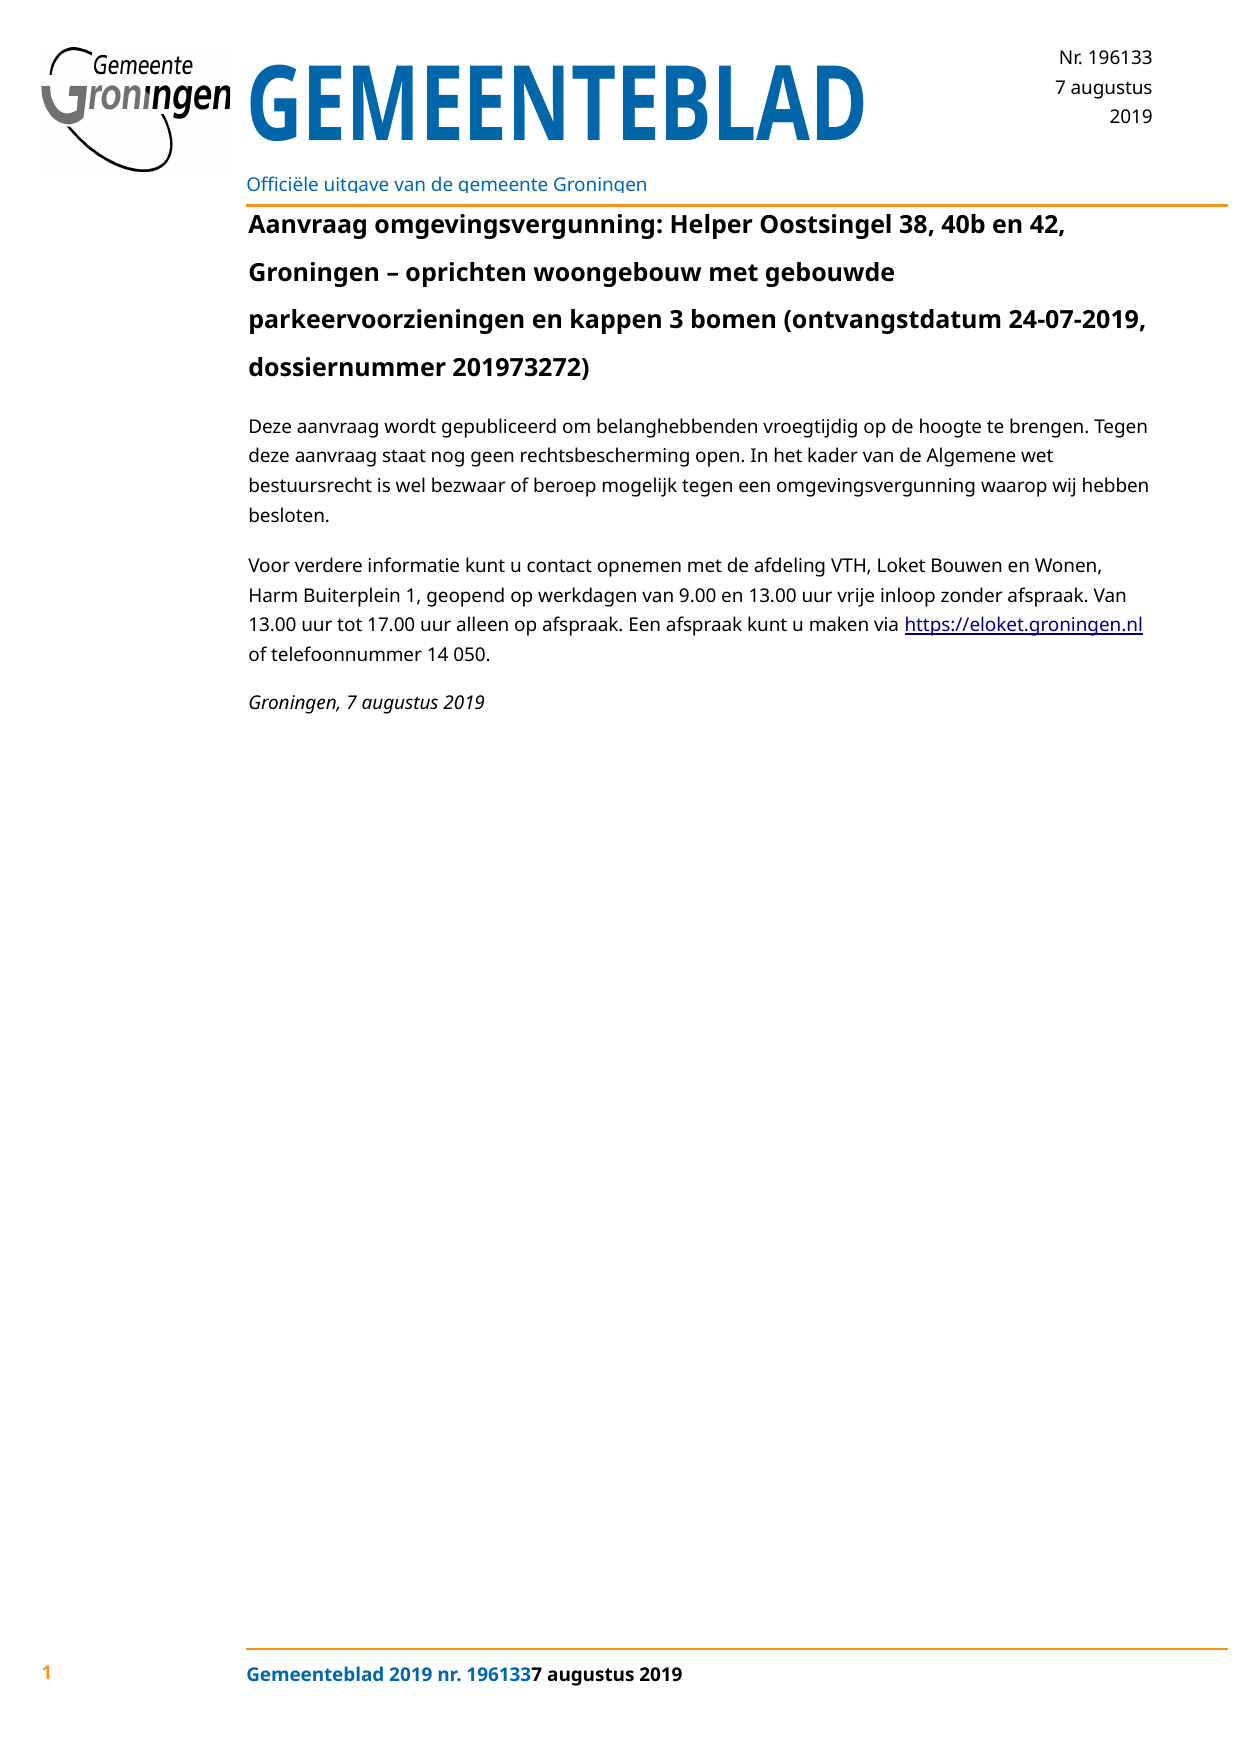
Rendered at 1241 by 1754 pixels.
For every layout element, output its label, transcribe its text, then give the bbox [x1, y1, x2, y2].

text Deze aanvraag wordt gepubliceerd om belanghebbenden vroegtijdig op de hoogte te brengen. Tegen deze aanvraag staat nog geen rechtsbescherming open. In het kader van de Algemene wet bestuursrecht is wel bezwaar of beroep mogelijk tegen een omgevingsvergunning waarop wij hebben besloten. [248, 413, 1152, 528]
picture [41, 47, 231, 172]
text Voor verdere informatie kunt u contact opnemen met de afdeling VTH, Loket Bouwen en Wonen, Harm Buiterplein 1, geopend op werkdagen van 9.00 en 13.00 uur vrije inloop zonder afspraak. Van 13.00 uur tot 17.00 uur alleen op afspraak. Een afspraak kunt u maken via https://eloket.groningen.nl of telefoonnummer 14 050. [248, 552, 1152, 667]
text Groningen, 7 augustus 2019 [248, 689, 1152, 714]
text Aanvraag omgevingsvergunning: Helper Oostsingel 38, 40b en 42, Groningen – oprichten woongebouw met gebouwde parkeervoorzieningen en kappen 3 bomen (ontvangstdatum 24-07-2019, dossiernummer 201973272) [248, 207, 1152, 384]
